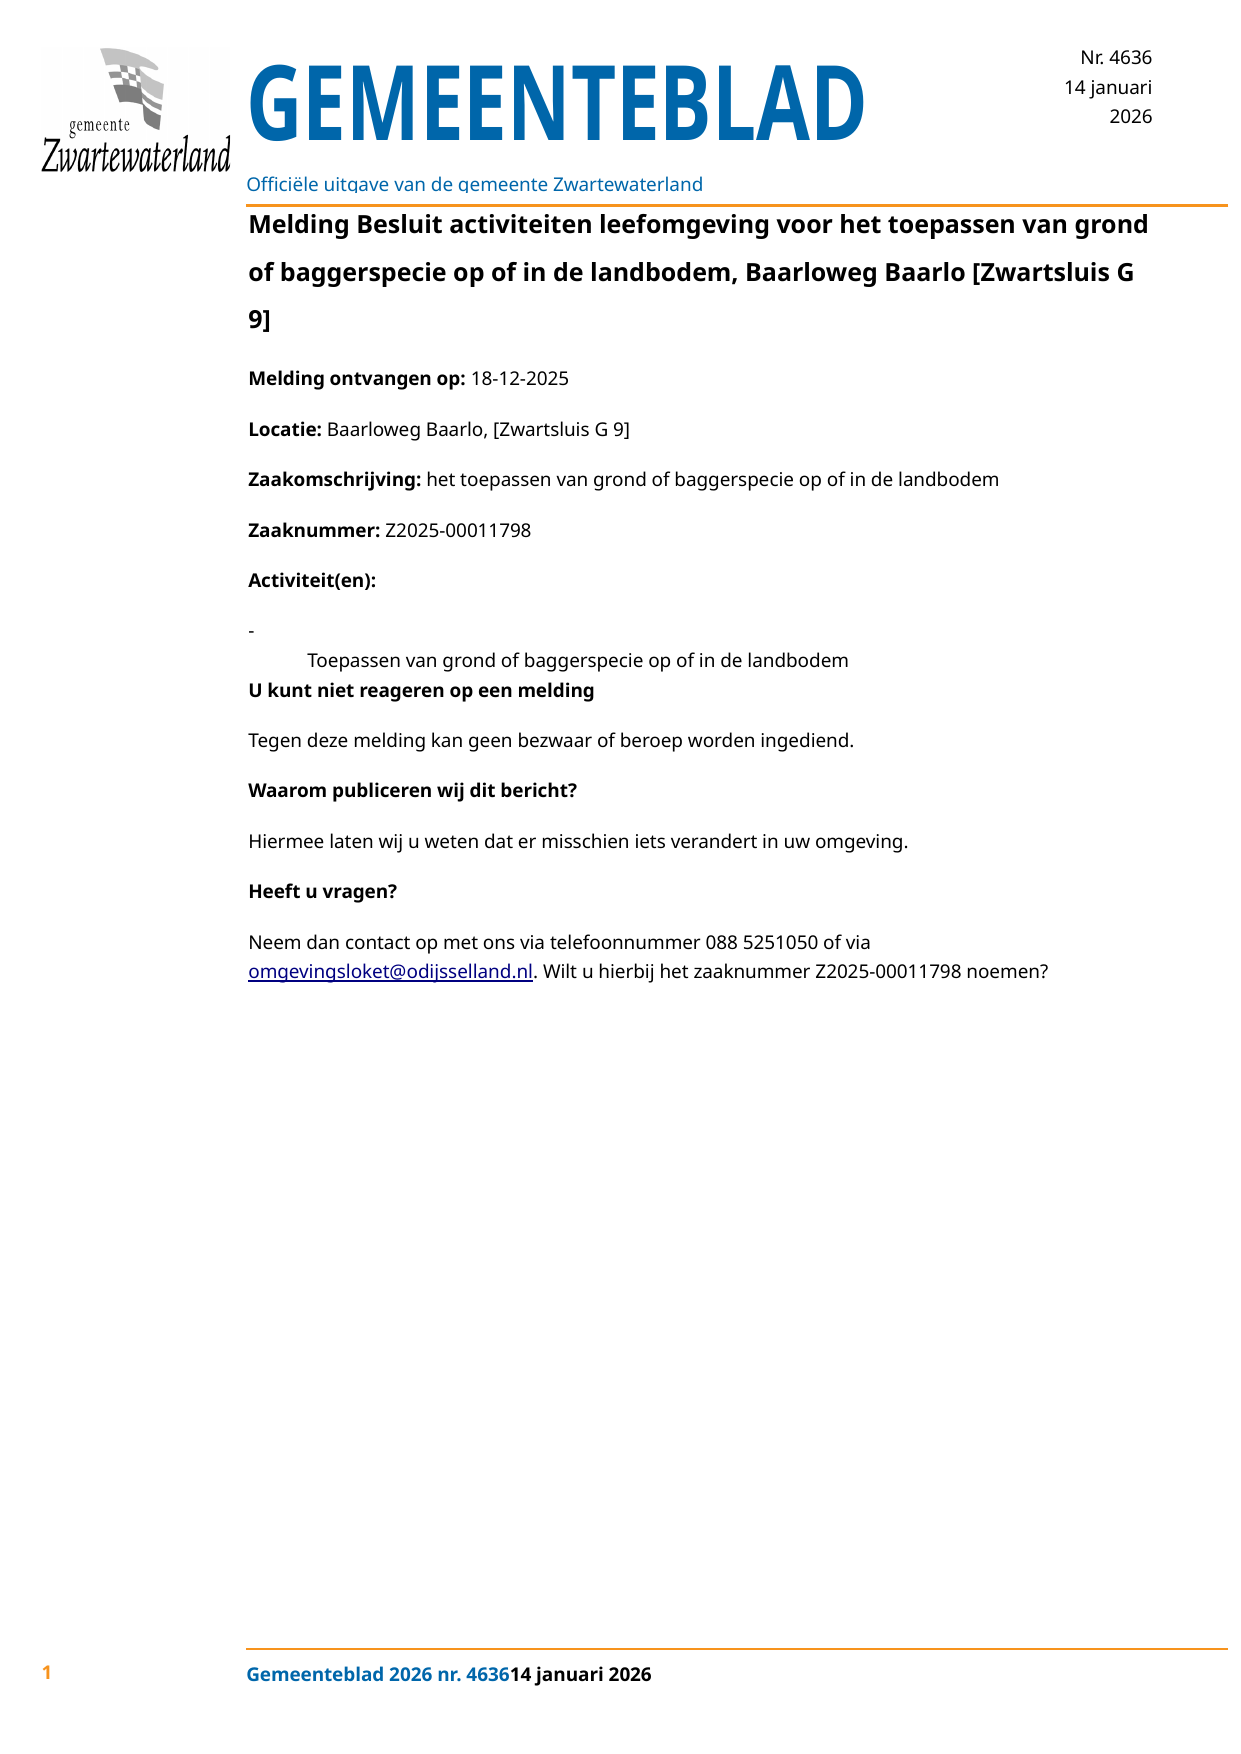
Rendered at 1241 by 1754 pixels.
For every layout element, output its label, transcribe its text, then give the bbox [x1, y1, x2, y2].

picture [41, 47, 231, 172]
text Melding Besluit activiteiten leefomgeving voor het toepassen van grond of baggerspecie op of in de landbodem, Baarloweg Baarlo [Zwartsluis G 9] [248, 207, 1152, 336]
text Tegen deze melding kan geen bezwaar of beroep worden ingediend. [248, 727, 1152, 753]
text Neem dan contact op met ons via telefoonnummer 088 5251050 of via omgevingsloket@odijsselland.nl. Wilt u hierbij het zaaknummer Z2025-00011798 noemen? [248, 929, 1152, 984]
text Zaaknummer: Z2025-00011798 [248, 517, 1152, 542]
text Waarom publiceren wij dit bericht? [248, 778, 1152, 803]
text Hiermee laten wij u weten dat er misschien iets verandert in uw omgeving. [248, 828, 1152, 854]
text Activiteit(en): [248, 567, 1152, 593]
text Heeft u vragen? [248, 878, 1152, 904]
text Melding ontvangen op: 18-12-2025 [248, 366, 1152, 391]
text Locatie: Baarloweg Baarlo, [Zwartsluis G 9] [248, 416, 1152, 442]
text Zaakomschrijving: het toepassen van grond of baggerspecie op of in de landbodem [248, 466, 1152, 492]
text U kunt niet reageren op een melding [248, 677, 1152, 702]
list Toepassen van grond of baggerspecie op of in de landbodem [248, 647, 1152, 673]
